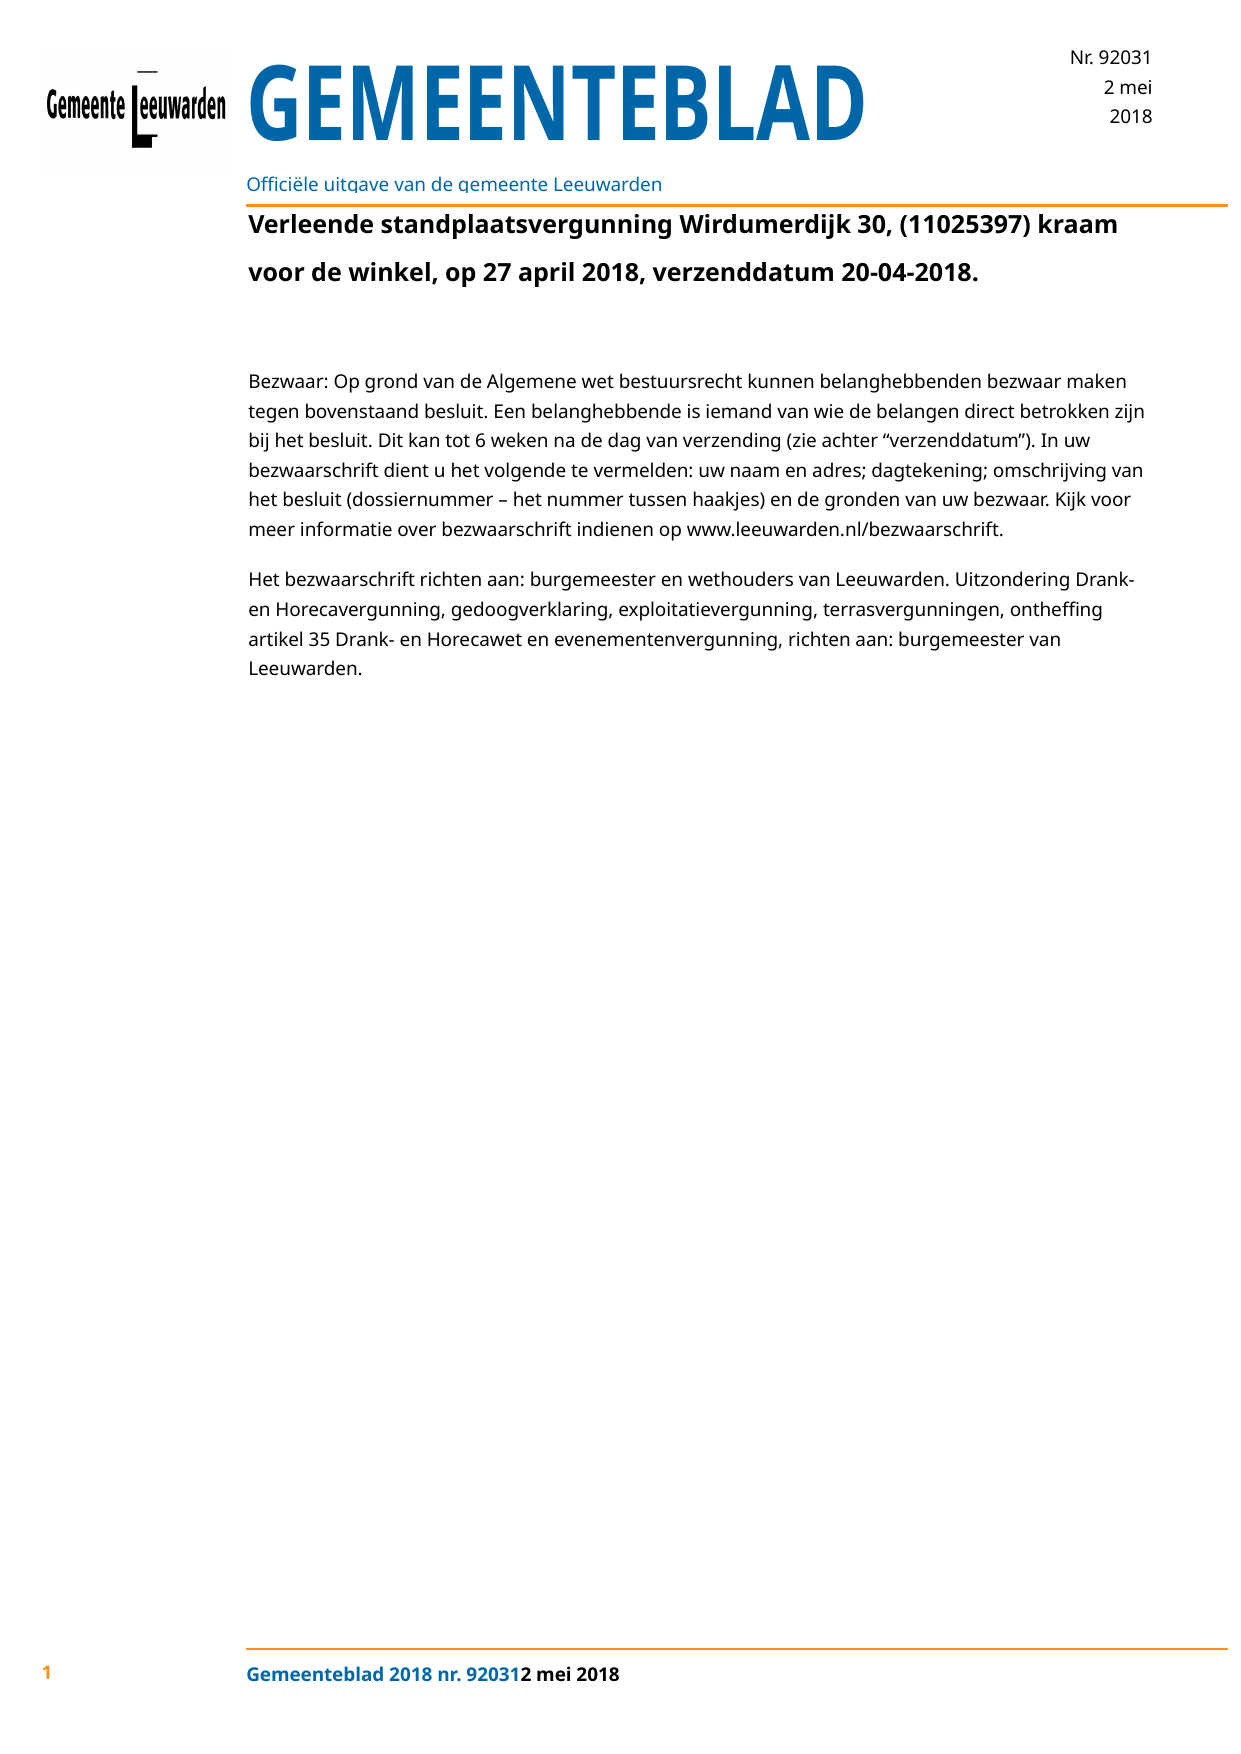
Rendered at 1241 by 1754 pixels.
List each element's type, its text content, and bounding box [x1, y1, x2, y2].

text Het bezwaarschrift richten aan: burgemeester en wethouders van Leeuwarden. Uitzondering Drank- en Horecavergunning, gedoogverklaring, exploitatievergunning, terrasvergunningen, ontheffing artikel 35 Drank- en Horecawet en evenementenvergunning, richten aan: burgemeester van Leeuwarden. [248, 567, 1152, 681]
text Verleende standplaatsvergunning Wirdumerdijk 30, (11025397) kraam voor de winkel, op 27 april 2018, verzenddatum 20-04-2018. [248, 207, 1152, 288]
picture [41, 47, 231, 172]
text Bezwaar: Op grond van de Algemene wet bestuursrecht kunnen belanghebbenden bezwaar maken tegen bovenstaand besluit. Een belanghebbende is iemand van wie de belangen direct betrokken zijn bij het besluit. Dit kan tot 6 weken na de dag van verzending (zie achter “verzenddatum”). In uw bezwaarschrift dient u het volgende te vermelden: uw naam en adres; dagtekening; omschrijving van het besluit (dossiernummer – het nummer tussen haakjes) en de gronden van uw bezwaar. Kijk voor meer informatie over bezwaarschrift indienen op www.leeuwarden.nl/bezwaarschrift. [248, 368, 1152, 542]
